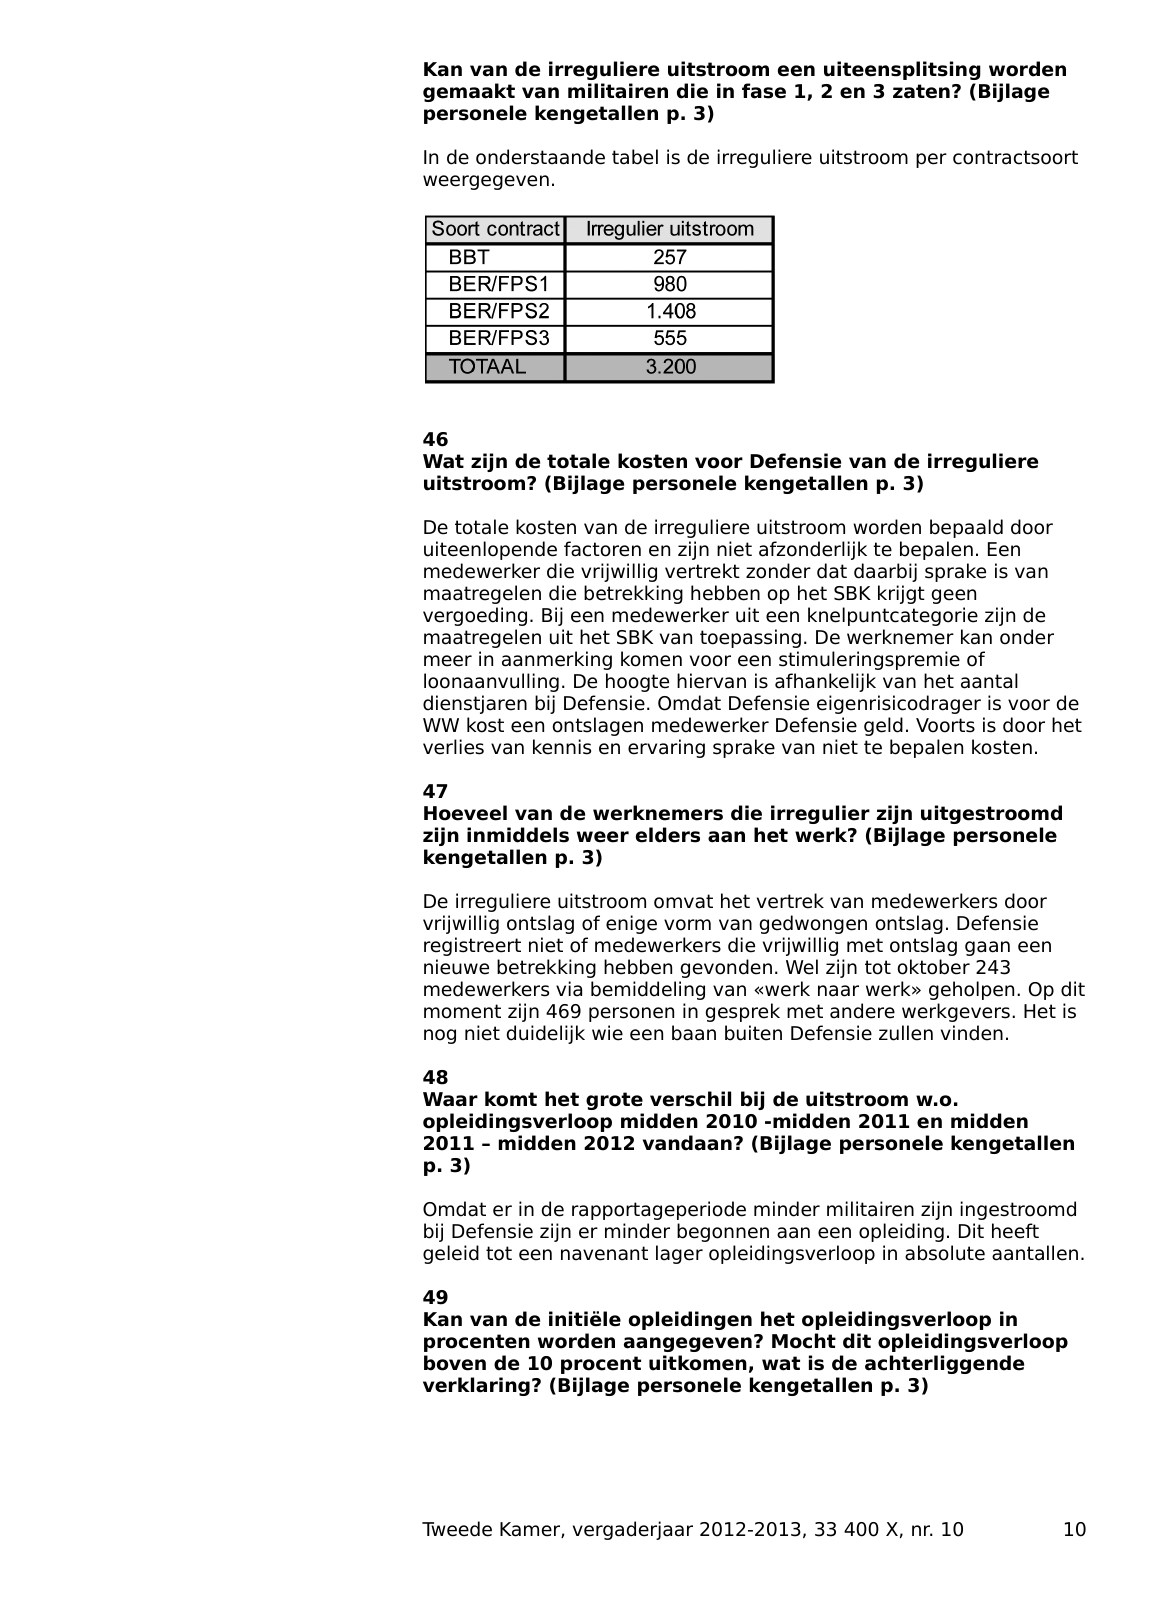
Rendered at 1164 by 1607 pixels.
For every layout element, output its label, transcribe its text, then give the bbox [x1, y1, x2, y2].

text De irreguliere uitstroom omvat het vertrek van medewerkers door vrijwillig ontslag of enige vorm van gedwongen ontslag. Defensie registreert niet of medewerkers die vrijwillig met ontslag gaan een nieuwe betrekking hebben gevonden. Wel zijn tot oktober 243 medewerkers via bemiddeling van «werk naar werk» geholpen. Op dit moment zijn 469 personen in gesprek met andere werkgevers. Het is nog niet duidelijk wie een baan buiten Defensie zullen vinden. [422, 891, 1087, 1045]
text 47 [422, 781, 1087, 803]
text In de onderstaande tabel is de irreguliere uitstroom per contractsoort weergegeven. [422, 147, 1087, 191]
text Wat zijn de totale kosten voor Defensie van de irreguliere uitstroom? (Bijlage personele kengetallen p. 3) [422, 451, 1087, 495]
text Kan van de initiële opleidingen het opleidingsverloop in procenten worden aangegeven? Mocht dit opleidingsverloop boven de 10 procent uitkomen, wat is de achterliggende verklaring? (Bijlage personele kengetallen p. 3) [422, 1309, 1087, 1397]
text Waar komt het grote verschil bij de uitstroom w.o. opleidingsverloop midden 2010 -midden 2011 en midden 2011 – midden 2012 vandaan? (Bijlage personele kengetallen p. 3) [422, 1089, 1087, 1177]
text De totale kosten van de irreguliere uitstroom worden bepaald door uiteenlopende factoren en zijn niet afzonderlijk te bepalen. Een medewerker die vrijwillig vertrekt zonder dat daarbij sprake is van maatregelen die betrekking hebben op het SBK krijgt geen vergoeding. Bij een medewerker uit een knelpuntcategorie zijn de maatregelen uit het SBK van toepassing. De werknemer kan onder meer in aanmerking komen voor een stimuleringspremie of loonaanvulling. De hoogte hiervan is afhankelijk van het aantal dienstjaren bij Defensie. Omdat Defensie eigenrisicodrager is voor de WW kost een ontslagen medewerker Defensie geld. Voorts is door het verlies van kennis en ervaring sprake van niet te bepalen kosten. [422, 517, 1087, 759]
text 49 [422, 1287, 1087, 1309]
picture [422, 213, 777, 385]
text 46 [422, 429, 1087, 451]
text Omdat er in de rapportageperiode minder militairen zijn ingestroomd bij Defensie zijn er minder begonnen aan een opleiding. Dit heeft geleid tot een navenant lager opleidingsverloop in absolute aantallen. [422, 1199, 1087, 1265]
text Kan van de irreguliere uitstroom een uiteensplitsing worden gemaakt van militairen die in fase 1, 2 en 3 zaten? (Bijlage personele kengetallen p. 3) [422, 59, 1087, 125]
text 48 [422, 1067, 1087, 1089]
text Hoeveel van de werknemers die irregulier zijn uitgestroomd zijn inmiddels weer elders aan het werk? (Bijlage personele kengetallen p. 3) [422, 803, 1087, 869]
